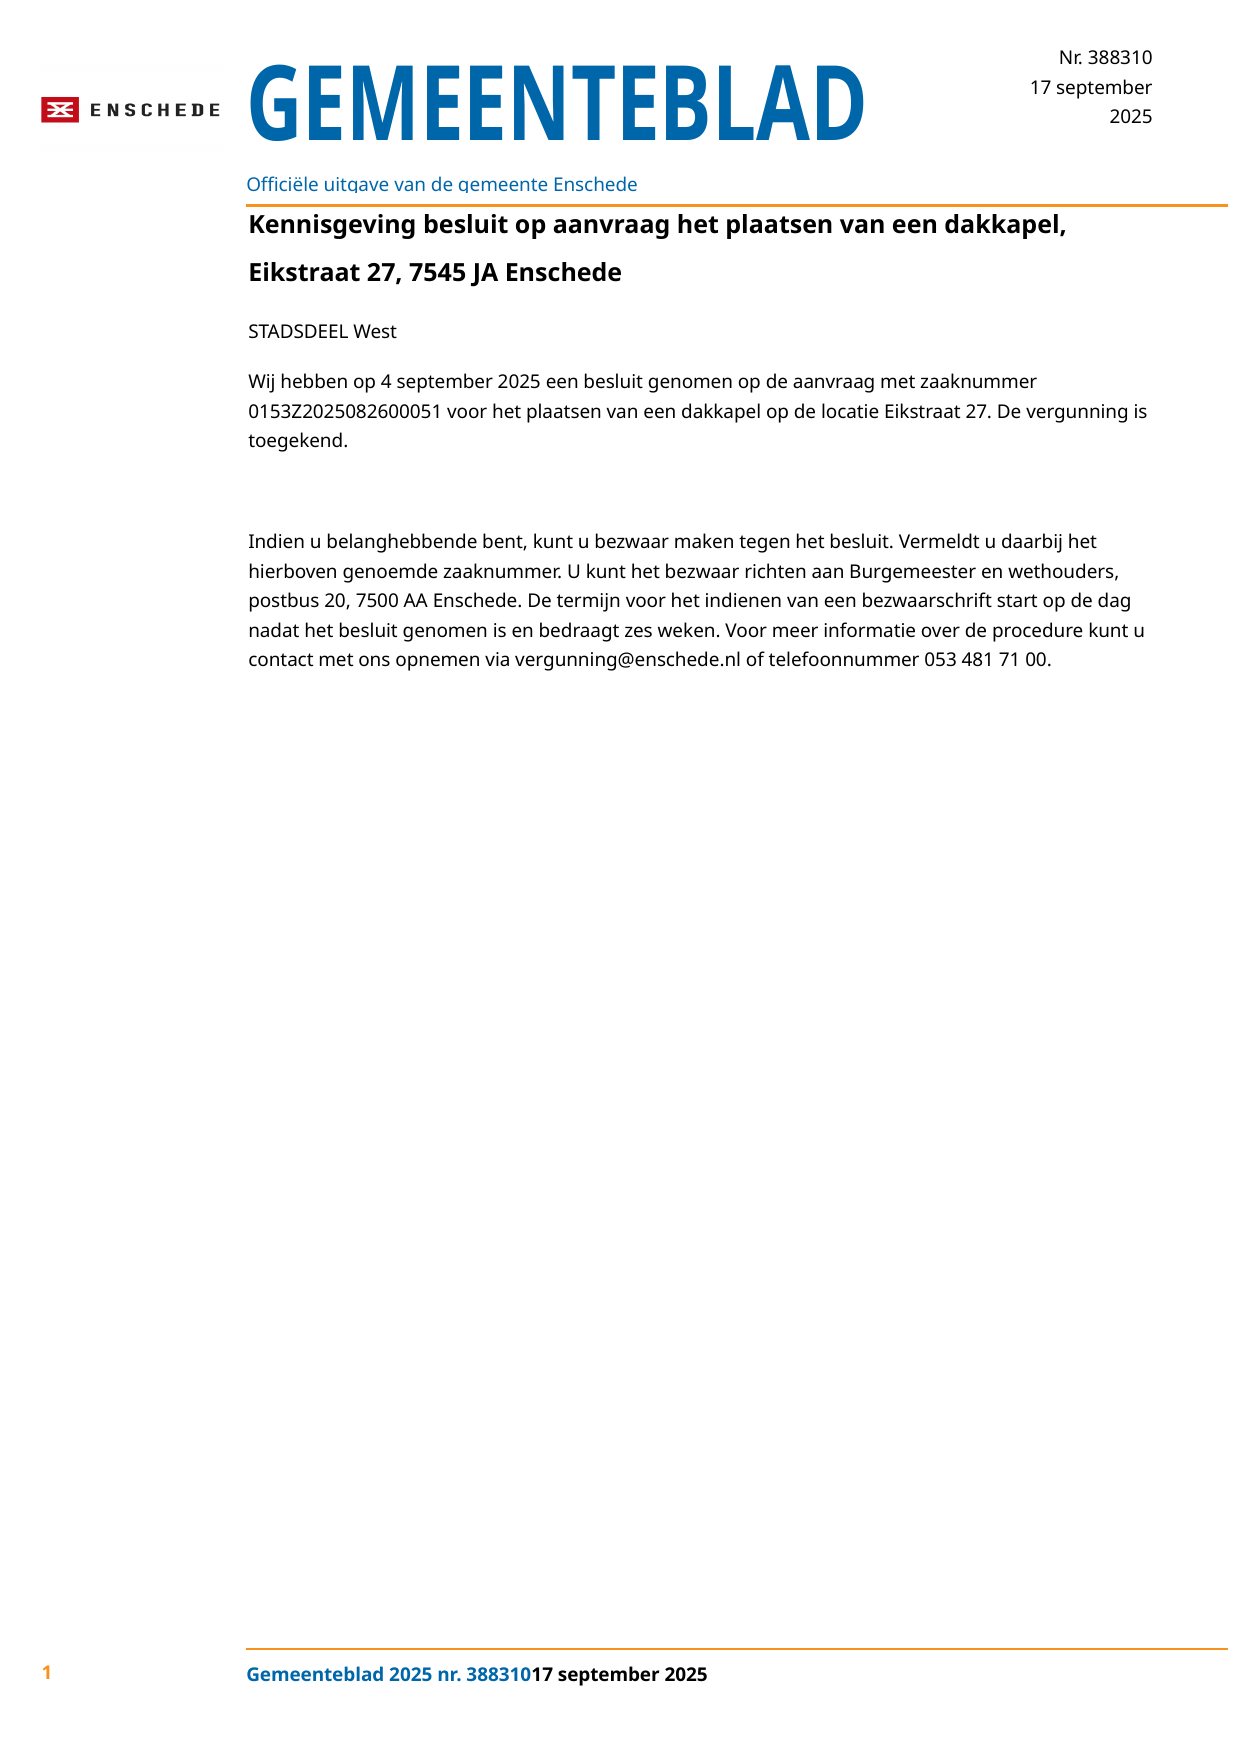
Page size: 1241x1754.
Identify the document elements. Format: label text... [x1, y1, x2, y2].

picture [41, 47, 231, 172]
text Wij hebben op 4 september 2025 een besluit genomen op de aanvraag met zaaknummer 0153Z2025082600051 voor het plaatsen van een dakkapel op de locatie Eikstraat 27. De vergunning is toegekend. [248, 368, 1152, 453]
text Indien u belanghebbende bent, kunt u bezwaar maken tegen het besluit. Vermeldt u daarbij het hierboven genoemde zaaknummer. U kunt het bezwaar richten aan Burgemeester en wethouders, postbus 20, 7500 AA Enschede. De termijn voor het indienen van een bezwaarschrift start op de dag nadat het besluit genomen is en bedraagt zes weken. Voor meer informatie over de procedure kunt u contact met ons opnemen via vergunning@enschede.nl of telefoonnummer 053 481 71 00. [248, 528, 1152, 672]
text Kennisgeving besluit op aanvraag het plaatsen van een dakkapel, Eikstraat 27, 7545 JA Enschede [248, 207, 1152, 288]
text STADSDEEL West [248, 318, 1152, 344]
